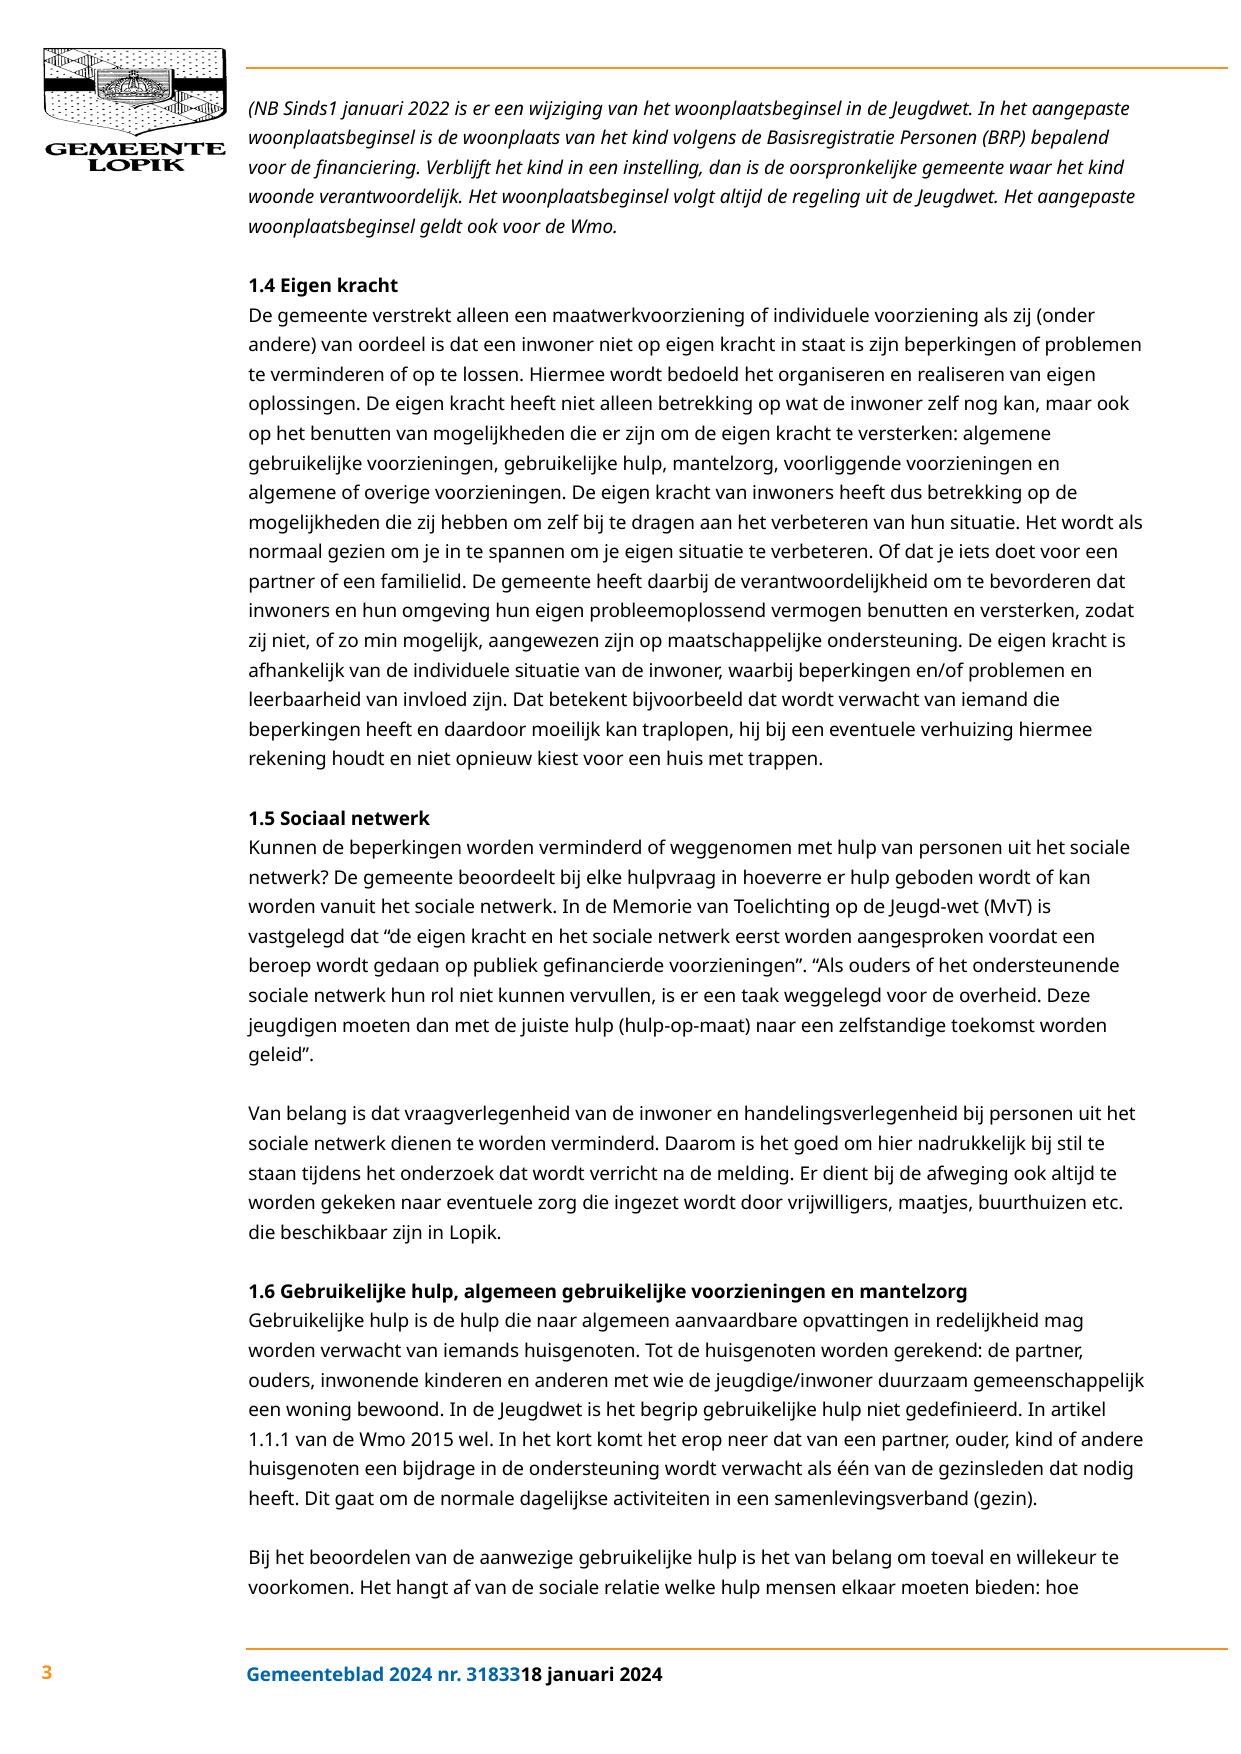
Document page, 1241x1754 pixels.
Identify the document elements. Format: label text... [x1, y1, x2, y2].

text Van belang is dat vraagverlegenheid van de inwoner en handelingsverlegenheid bij personen uit het sociale netwerk dienen te worden verminderd. Daarom is het goed om hier nadrukkelijk bij stil te staan tijdens het onderzoek dat wordt verricht na de melding. Er dient bij de afweging ook altijd te worden gekeken naar eventuele zorg die ingezet wordt door vrijwilligers, maatjes, buurthuizen etc. die beschikbaar zijn in Lopik. [248, 1101, 1152, 1245]
text Gebruikelijke hulp is de hulp die naar algemeen aanvaardbare opvattingen in redelijkheid mag worden verwacht van iemands huisgenoten. Tot de huisgenoten worden gerekend: de partner, ouders, inwonende kinderen en anderen met wie de jeugdige/inwoner duurzaam gemeenschappelijk een woning bewoond. In de Jeugdwet is het begrip gebruikelijke hulp niet gedefinieerd. In artikel 1.1.1 van de Wmo 2015 wel. In het kort komt het erop neer dat van een partner, ouder, kind of andere huisgenoten een bijdrage in de ondersteuning wordt verwacht als één van de gezinsleden dat nodig heeft. Dit gaat om de normale dagelijkse activiteiten in een samenlevingsverband (gezin). [248, 1308, 1152, 1511]
text 1.4 Eigen kracht [248, 272, 1152, 298]
text De gemeente verstrekt alleen een maatwerkvoorziening of individuele voorziening als zij (onder andere) van oordeel is dat een inwoner niet op eigen kracht in staat is zijn beperkingen of problemen te verminderen of op te lossen. Hiermee wordt bedoeld het organiseren en realiseren van eigen oplossingen. De eigen kracht heeft niet alleen betrekking op wat de inwoner zelf nog kan, maar ook op het benutten van mogelijkheden die er zijn om de eigen kracht te versterken: algemene gebruikelijke voorzieningen, gebruikelijke hulp, mantelzorg, voorliggende voorzieningen en algemene of overige voorzieningen. De eigen kracht van inwoners heeft dus betrekking op de mogelijkheden die zij hebben om zelf bij te dragen aan het verbeteren van hun situatie. Het wordt als normaal gezien om je in te spannen om je eigen situatie te verbeteren. Of dat je iets doet voor een partner of een familielid. De gemeente heeft daarbij de verantwoordelijkheid om te bevorderen dat inwoners en hun omgeving hun eigen probleemoplossend vermogen benutten en versterken, zodat zij niet, of zo min mogelijk, aangewezen zijn op maatschappelijke ondersteuning. De eigen kracht is afhankelijk van de individuele situatie van de inwoner, waarbij beperkingen en/of problemen en leerbaarheid van invloed zijn. Dat betekent bijvoorbeeld dat wordt verwacht van iemand die beperkingen heeft en daardoor moeilijk kan traplopen, hij bij een eventuele verhuizing hiermee rekening houdt en niet opnieuw kiest voor een huis met trappen. [248, 302, 1152, 771]
text 1.5 Sociaal netwerk [248, 805, 1152, 831]
text 1.6 Gebruikelijke hulp, algemeen gebruikelijke voorzieningen en mantelzorg [248, 1278, 1152, 1304]
text Kunnen de beperkingen worden verminderd of weggenomen met hulp van personen uit het sociale netwerk? De gemeente beoordeelt bij elke hulpvraag in hoeverre er hulp geboden wordt of kan worden vanuit het sociale netwerk. In de Memorie van Toelichting op de Jeugd-wet (MvT) is vastgelegd dat “de eigen kracht en het sociale netwerk eerst worden aangesproken voordat een beroep wordt gedaan op publiek gefinancierde voorzieningen”. “Als ouders of het ondersteunende sociale netwerk hun rol niet kunnen vervullen, is er een taak weggelegd voor de overheid. Deze jeugdigen moeten dan met de juiste hulp (hulp-op-maat) naar een zelfstandige toekomst worden geleid”. [248, 834, 1152, 1067]
text (NB Sinds1 januari 2022 is er een wijziging van het woonplaatsbeginsel in de Jeugdwet. In het aangepaste woonplaatsbeginsel is de woonplaats van het kind volgens de Basisregistratie Personen (BRP) bepalend voor de financiering. Verblijft het kind in een instelling, dan is de oorspronkelijke gemeente waar het kind woonde verantwoordelijk. Het woonplaatsbeginsel volgt altijd de regeling uit de Jeugdwet. Het aangepaste woonplaatsbeginsel geldt ook voor de Wmo. [248, 95, 1152, 239]
picture [41, 47, 231, 172]
text Bij het beoordelen van de aanwezige gebruikelijke hulp is het van belang om toeval en willekeur te voorkomen. Het hangt af van de sociale relatie welke hulp mensen elkaar moeten bieden: hoe [248, 1544, 1152, 1600]
